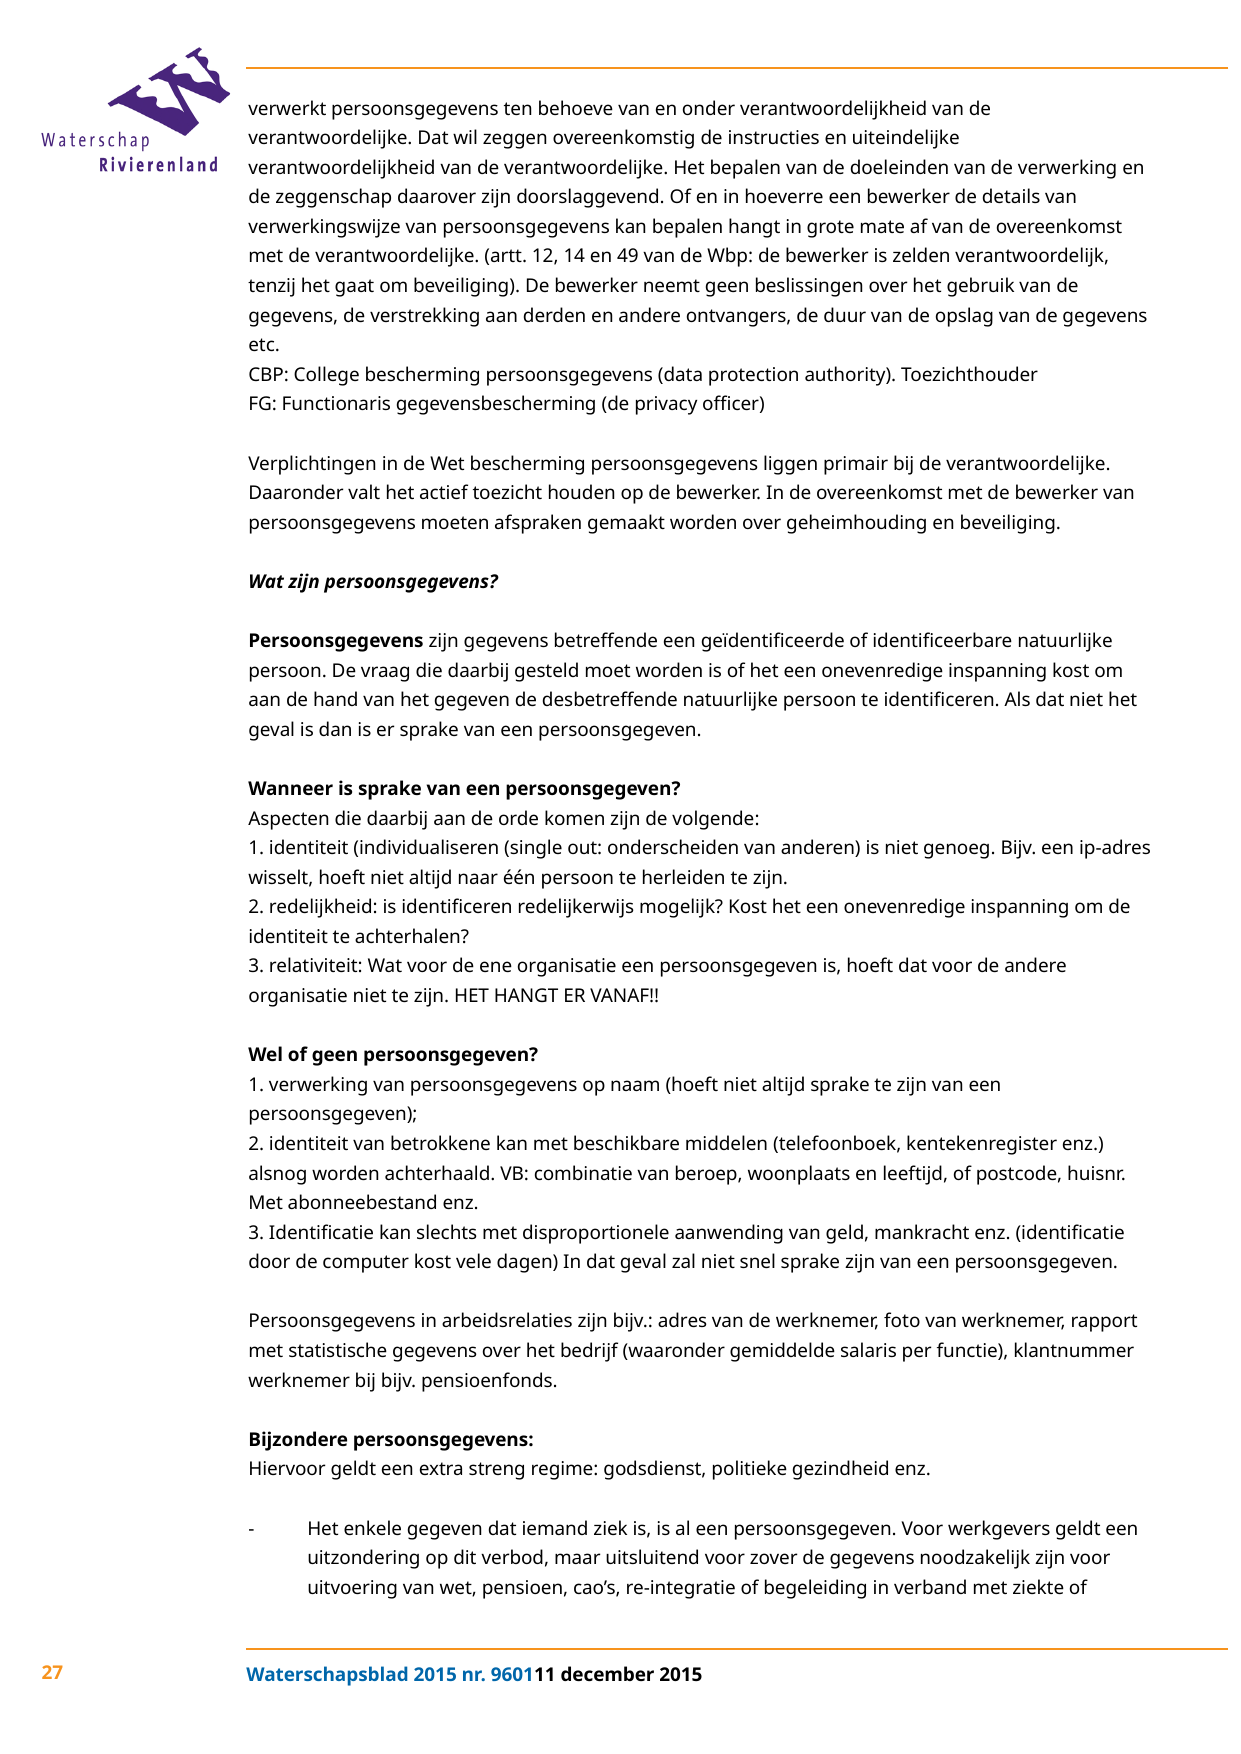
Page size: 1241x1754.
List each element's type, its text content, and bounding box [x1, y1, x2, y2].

text 1. identiteit (individualiseren (single out: onderscheiden van anderen) is niet genoeg. Bijv. een ip-adres wisselt, hoeft niet altijd naar één persoon te herleiden te zijn. [248, 834, 1152, 890]
text Wat zijn persoonsgegevens? [248, 568, 1152, 594]
text 3. Identificatie kan slechts met disproportionele aanwending van geld, mankracht enz. (identificatie door de computer kost vele dagen) In dat geval zal niet snel sprake zijn van een persoonsgegeven. [248, 1219, 1152, 1274]
text Aspecten die daarbij aan de orde komen zijn de volgende: [248, 805, 1152, 831]
text 1. verwerking van persoonsgegevens op naam (hoeft niet altijd sprake te zijn van een persoonsgegeven); [248, 1071, 1152, 1126]
text Verplichtingen in de Wet bescherming persoonsgegevens liggen primair bij de verantwoordelijke. Daaronder valt het actief toezicht houden op de bewerker. In de overeenkomst met de bewerker van persoonsgegevens moeten afspraken gemaakt worden over geheimhouding en beveiliging. [248, 450, 1152, 535]
text Hiervoor geldt een extra streng regime: godsdienst, politieke gezindheid enz. [248, 1456, 1152, 1481]
text 2. identiteit van betrokkene kan met beschikbare middelen (telefoonboek, kentekenregister enz.) alsnog worden achterhaald. VB: combinatie van beroep, woonplaats en leeftijd, of postcode, huisnr. Met abonneebestand enz. [248, 1130, 1152, 1215]
text Wel of geen persoonsgegeven? [248, 1041, 1152, 1067]
picture [41, 47, 231, 172]
text FG: Functionaris gegevensbescherming (de privacy officer) [248, 391, 1152, 416]
text CBP: College bescherming persoonsgegevens (data protection authority). Toezichthouder [248, 361, 1152, 387]
text Persoonsgegevens in arbeidsrelaties zijn bijv.: adres van de werknemer, foto van werknemer, rapport met statistische gegevens over het bedrijf (waaronder gemiddelde salaris per functie), klantnummer werknemer bij bijv. pensioenfonds. [248, 1308, 1152, 1393]
text verwerkt persoonsgegevens ten behoeve van en onder verantwoordelijkheid van de verantwoordelijke. Dat wil zeggen overeenkomstig de instructies en uiteindelijke verantwoordelijkheid van de verantwoordelijke. Het bepalen van de doeleinden van de verwerking en de zeggenschap daarover zijn doorslaggevend. Of en in hoeverre een bewerker de details van verwerkingswijze van persoonsgegevens kan bepalen hangt in grote mate af van de overeenkomst met de verantwoordelijke. (artt. 12, 14 en 49 van de Wbp: de bewerker is zelden verantwoordelijk, tenzij het gaat om beveiliging). De bewerker neemt geen beslissingen over het gebruik van de gegevens, de verstrekking aan derden en andere ontvangers, de duur van de opslag van de gegevens etc. [248, 95, 1152, 357]
text Wanneer is sprake van een persoonsgegeven? [248, 775, 1152, 801]
text 3. relativiteit: Wat voor de ene organisatie een persoonsgegeven is, hoeft dat voor de andere organisatie niet te zijn. HET HANGT ER VANAF!! [248, 953, 1152, 1008]
text Bijzondere persoonsgegevens: [248, 1426, 1152, 1452]
text Persoonsgegevens zijn gegevens betreffende een geïdentificeerde of identificeerbare natuurlijke persoon. De vraag die daarbij gesteld moet worden is of het een onevenredige inspanning kost om aan de hand van het gegeven de desbetreffende natuurlijke persoon te identificeren. Als dat niet het geval is dan is er sprake van een persoonsgegeven. [248, 627, 1152, 742]
text 2. redelijkheid: is identificeren redelijkerwijs mogelijk? Kost het een onevenredige inspanning om de identiteit te achterhalen? [248, 893, 1152, 949]
list Het enkele gegeven dat iemand ziek is, is al een persoonsgegeven. Voor werkgevers geldt een uitzondering op dit verbod, maar uitsluitend voor zover de gegevens noodzakelijk zijn voor uitvoering van wet, pensioen, cao’s, re-integratie of begeleiding in verband met ziekte of [248, 1515, 1152, 1600]
